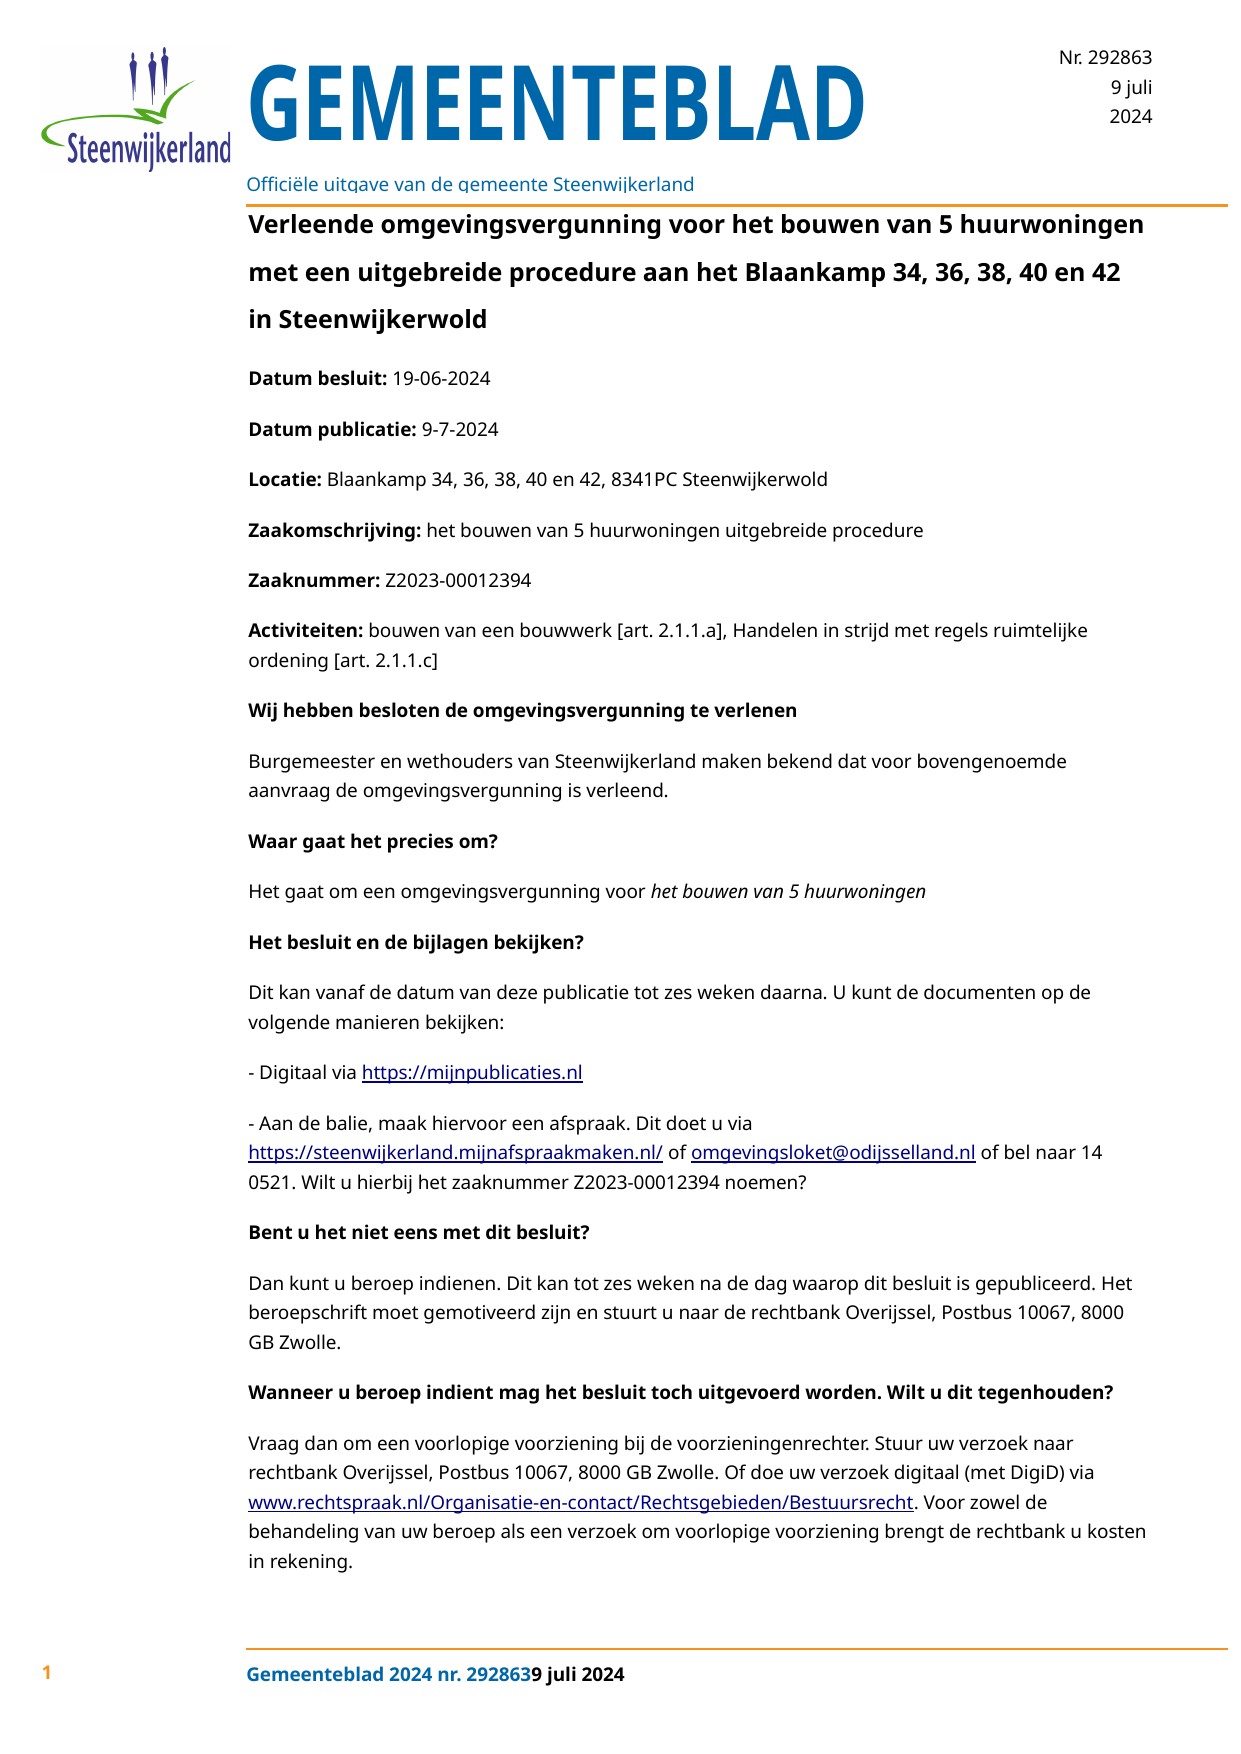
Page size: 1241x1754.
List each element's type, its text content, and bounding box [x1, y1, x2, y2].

text Het besluit en de bijlagen bekijken? [248, 929, 1152, 954]
text Zaakomschrijving: het bouwen van 5 huurwoningen uitgebreide procedure [248, 517, 1152, 542]
text - Aan de balie, maak hiervoor een afspraak. Dit doet u via https://steenwijkerland.mijnafspraakmaken.nl/ of omgevingsloket@odijsselland.nl of bel naar 14 0521. Wilt u hierbij het zaaknummer Z2023-00012394 noemen? [248, 1110, 1152, 1194]
text Wanneer u beroep indient mag het besluit toch uitgevoerd worden. Wilt u dit tegenhouden? [248, 1379, 1152, 1405]
text Het gaat om een omgevingsvergunning voor het bouwen van 5 huurwoningen [248, 878, 1152, 904]
text Zaaknummer: Z2023-00012394 [248, 567, 1152, 593]
text - Digitaal via https://mijnpublicaties.nl [248, 1059, 1152, 1085]
text Dan kunt u beroep indienen. Dit kan tot zes weken na de dag waarop dit besluit is gepubliceerd. Het beroepschrift moet gemotiveerd zijn en stuurt u naar de rechtbank Overijssel, Postbus 10067, 8000 GB Zwolle. [248, 1270, 1152, 1354]
text Bent u het niet eens met dit besluit? [248, 1219, 1152, 1245]
text Dit kan vanaf de datum van deze publicatie tot zes weken daarna. U kunt de documenten op de volgende manieren bekijken: [248, 979, 1152, 1034]
text Wij hebben besloten de omgevingsvergunning te verlenen [248, 698, 1152, 723]
picture [41, 47, 231, 172]
text Locatie: Blaankamp 34, 36, 38, 40 en 42, 8341PC Steenwijkerwold [248, 466, 1152, 492]
text Verleende omgevingsvergunning voor het bouwen van 5 huurwoningen met een uitgebreide procedure aan het Blaankamp 34, 36, 38, 40 en 42 in Steenwijkerwold [248, 207, 1152, 336]
text Datum publicatie: 9-7-2024 [248, 416, 1152, 442]
text Waar gaat het precies om? [248, 828, 1152, 854]
text Datum besluit: 19-06-2024 [248, 366, 1152, 391]
text Activiteiten: bouwen van een bouwwerk [art. 2.1.1.a], Handelen in strijd met regels ruimtelijke ordening [art. 2.1.1.c] [248, 618, 1152, 673]
text Burgemeester en wethouders van Steenwijkerland maken bekend dat voor bovengenoemde aanvraag de omgevingsvergunning is verleend. [248, 748, 1152, 803]
text Vraag dan om een voorlopige voorziening bij de voorzieningenrechter. Stuur uw verzoek naar rechtbank Overijssel, Postbus 10067, 8000 GB Zwolle. Of doe uw verzoek digitaal (met DigiD) via www.rechtspraak.nl/Organisatie-en-contact/Rechtsgebieden/Bestuursrecht. Voor zowel de behandeling van uw beroep als een verzoek om voorlopige voorziening brengt de rechtbank u kosten in rekening. [248, 1430, 1152, 1574]
